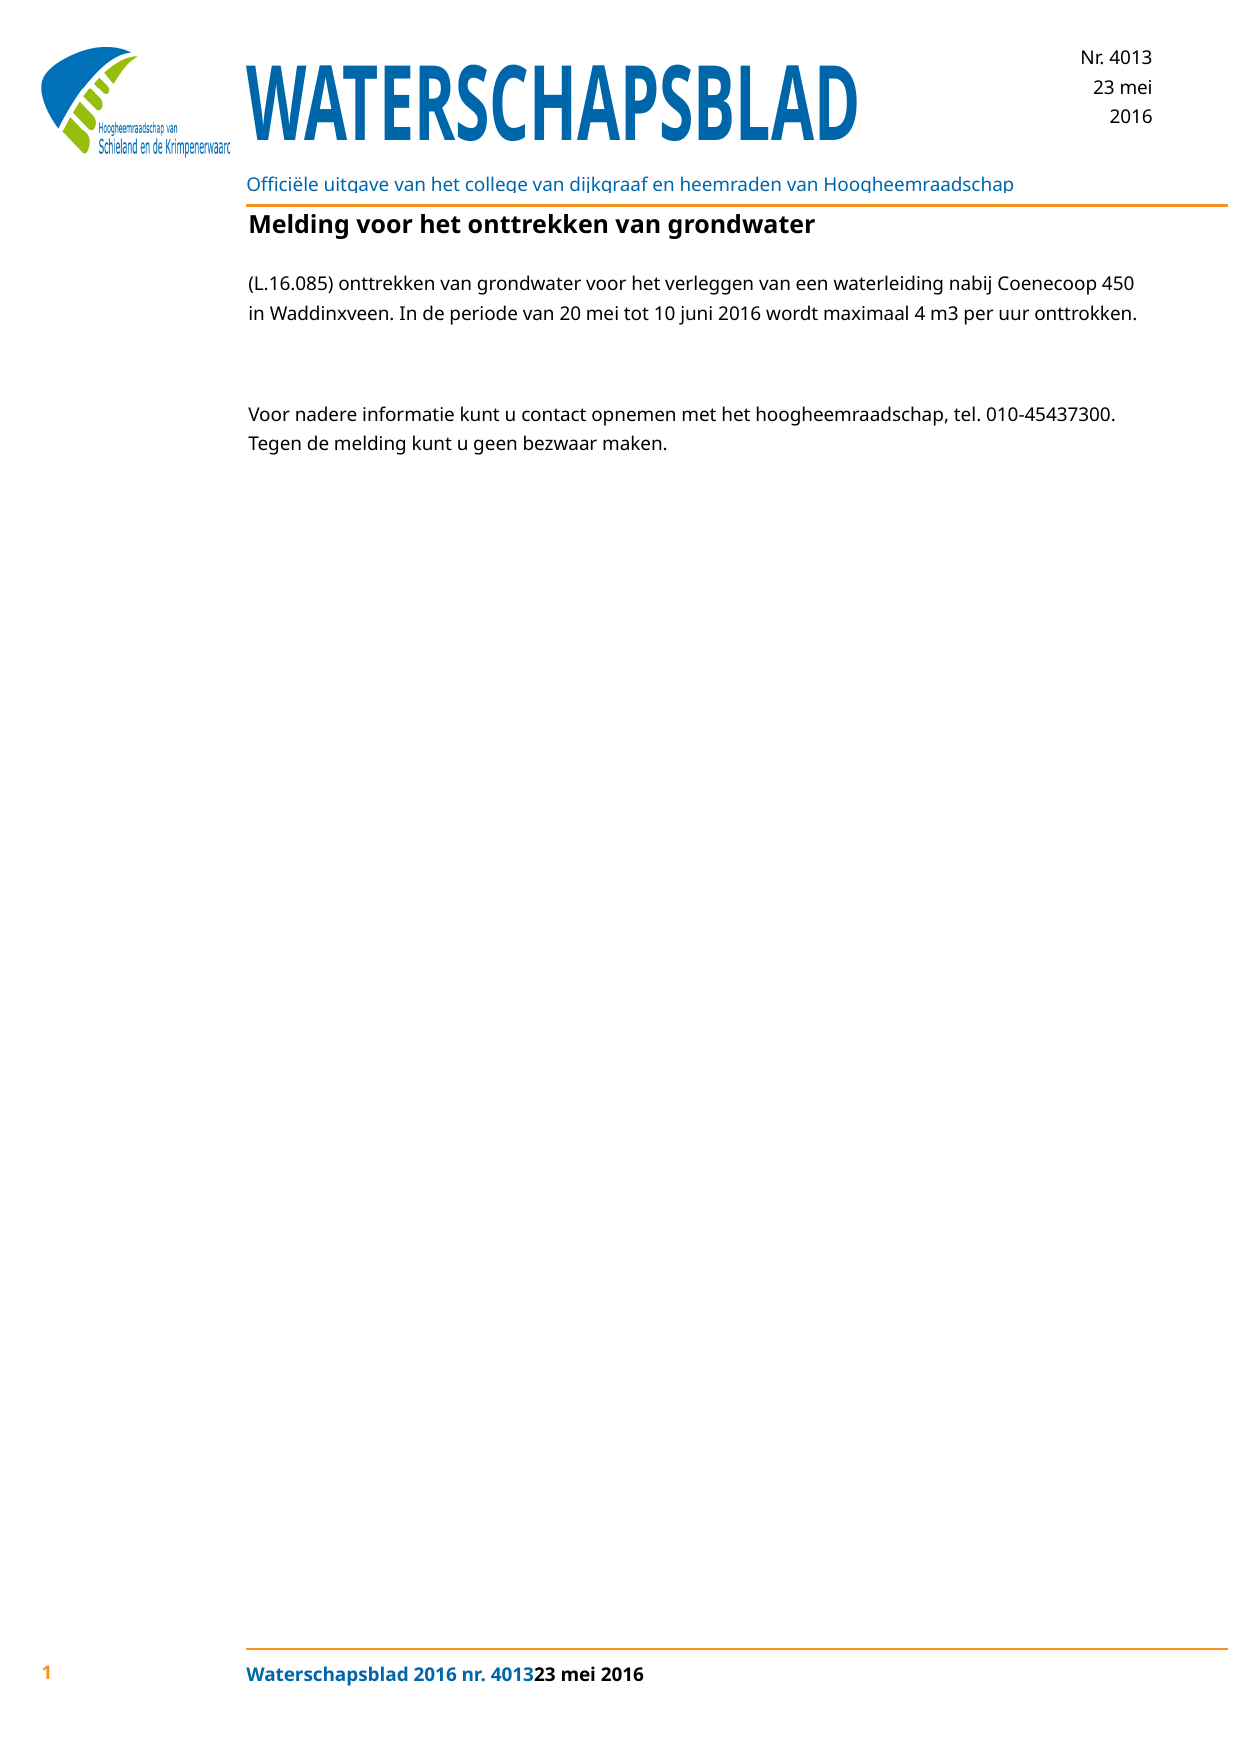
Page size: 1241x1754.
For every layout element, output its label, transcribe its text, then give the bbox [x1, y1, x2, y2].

text Voor nadere informatie kunt u contact opnemen met het hoogheemraadschap, tel. 010-45437300. Tegen de melding kunt u geen bezwaar maken. [248, 401, 1152, 456]
text (L.16.085) onttrekken van grondwater voor het verleggen van een waterleiding nabij Coenecoop 450 in Waddinxveen. In de periode van 20 mei tot 10 juni 2016 wordt maximaal 4 m3 per uur onttrokken. [248, 270, 1152, 326]
text Melding voor het onttrekken van grondwater [248, 207, 1152, 241]
picture [41, 47, 231, 172]
